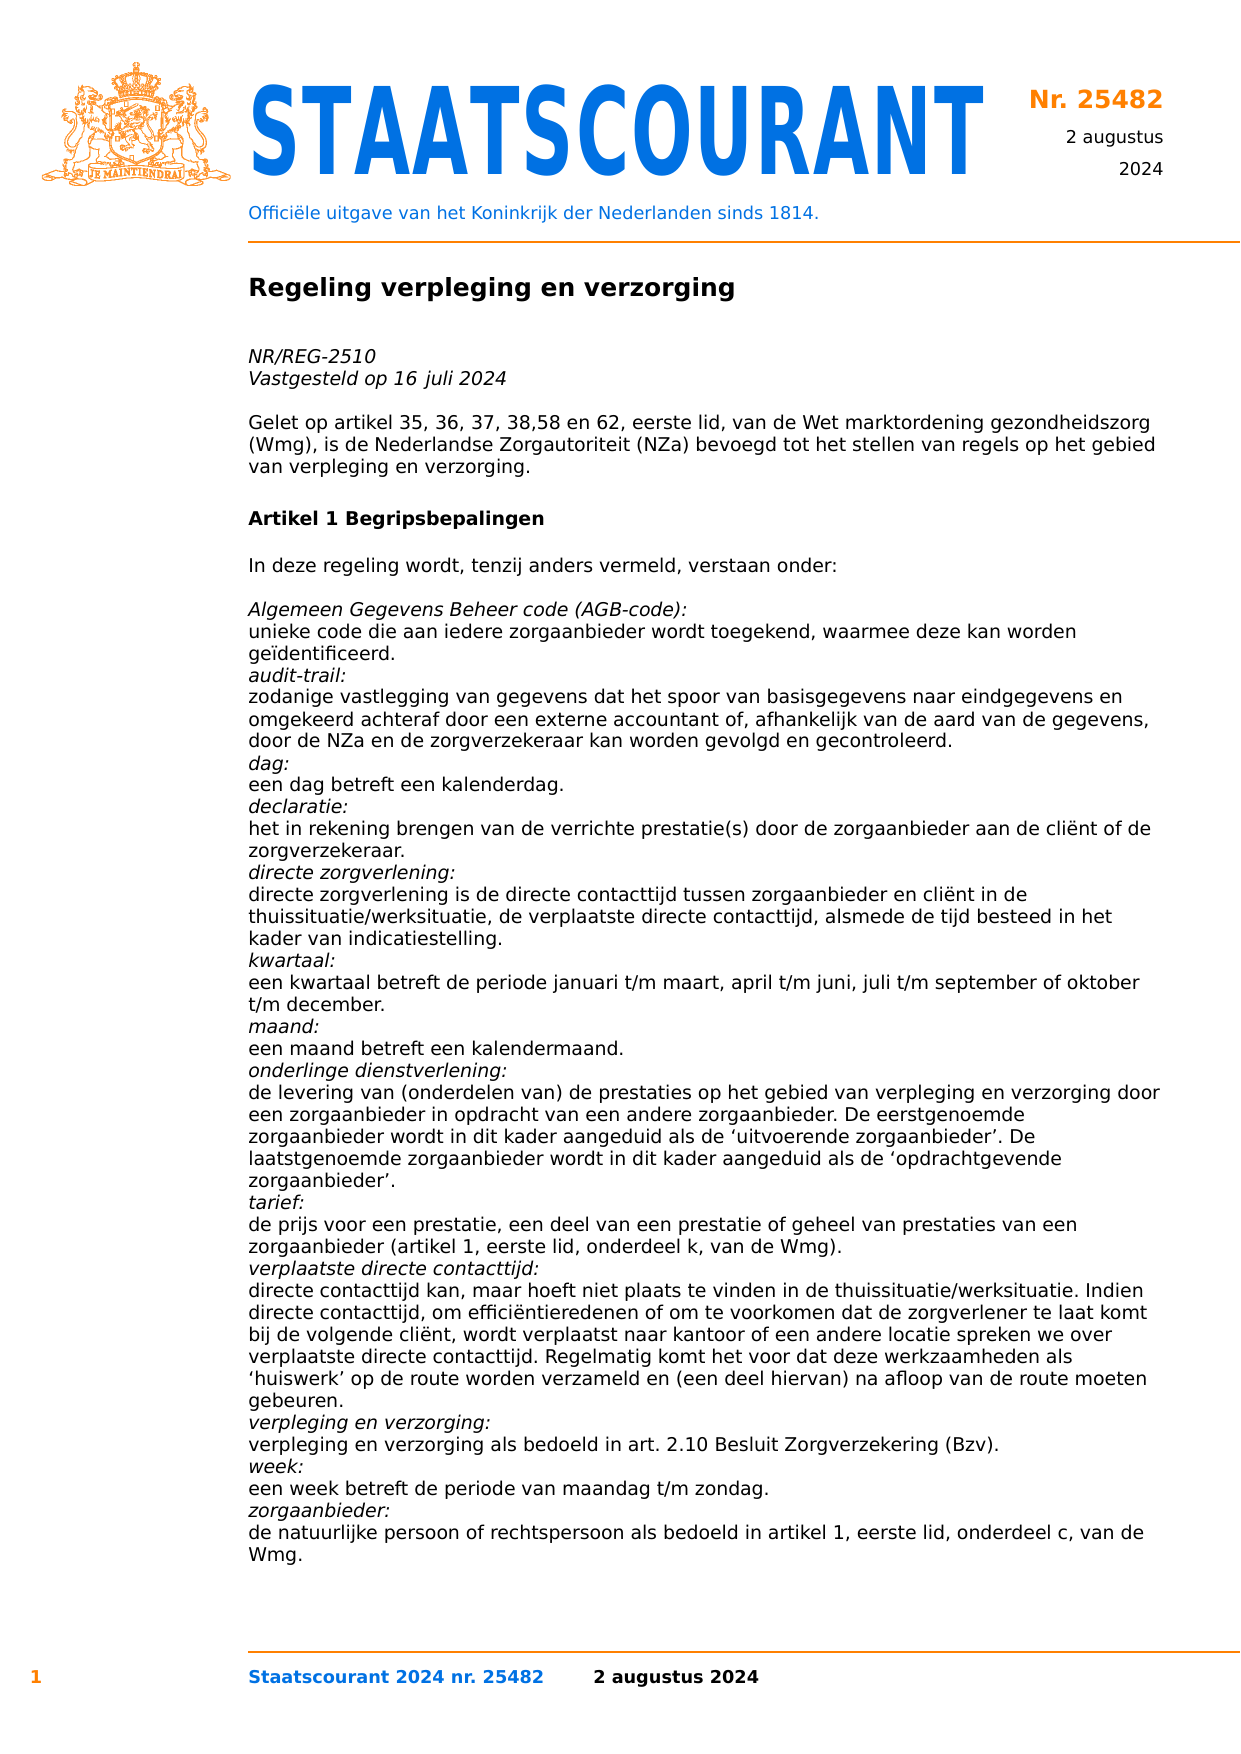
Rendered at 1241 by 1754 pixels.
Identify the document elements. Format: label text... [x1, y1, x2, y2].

subtitle Artikel 1 Begripsbepalingen [248, 508, 1163, 530]
text maand: [248, 1016, 1163, 1038]
text audit-trail: [248, 664, 1163, 686]
table_header [25, 62, 248, 241]
text directe zorgverlening: [248, 862, 1163, 884]
table_cell 2 augustus [998, 121, 1240, 153]
text de prijs voor een prestatie, een deel van een prestatie of geheel van prestaties van een zorgaanbieder (artikel 1, eerste lid, onderdeel k, van de Wmg). [248, 1214, 1163, 1258]
text unieke code die aan iedere zorgaanbieder wordt toegekend, waarmee deze kan worden geïdentificeerd. [248, 621, 1163, 664]
text het in rekening brengen van de verrichte prestatie(s) door de zorgaanbieder aan de cliënt of de zorgverzekeraar. [248, 818, 1163, 862]
text week: [248, 1456, 1163, 1478]
text NR/REG-2510 [248, 346, 1163, 368]
text In deze regeling wordt, tenzij anders vermeld, verstaan onder: [248, 555, 1163, 577]
text dag: [248, 752, 1163, 774]
text directe zorgverlening is de directe contacttijd tussen zorgaanbieder en cliënt in de thuissituatie/werksituatie, de verplaatste directe contacttijd, alsmede de tijd besteed in het kader van indicatiestelling. [248, 884, 1163, 950]
text verpleging en verzorging: [248, 1412, 1163, 1434]
text tarief: [248, 1192, 1163, 1214]
text zorgaanbieder: [248, 1500, 1163, 1522]
text een week betreft de periode van maandag t/m zondag. [248, 1478, 1163, 1500]
text kwartaal: [248, 950, 1163, 972]
text een kwartaal betreft de periode januari t/m maart, april t/m juni, juli t/m september of oktober t/m december. [248, 972, 1163, 1016]
text verplaatste directe contacttijd: [248, 1258, 1163, 1280]
text een dag betreft een kalenderdag. [248, 774, 1163, 796]
text directe contacttijd kan, maar hoeft niet plaats te vinden in de thuissituatie/werksituatie. Indien directe contacttijd, om efficiëntieredenen of om te voorkomen dat de zorgverlener te laat komt bij de volgende cliënt, wordt verplaatst naar kantoor of een andere locatie spreken we over verplaatste directe contacttijd. Regelmatig komt het voor dat deze werkzaamheden als ‘huiswerk’ op de route worden verzameld en (een deel hiervan) na afloop van de route moeten gebeuren. [248, 1280, 1163, 1412]
text declaratie: [248, 796, 1163, 818]
table_header Nr. 25482 [998, 62, 1240, 121]
picture [41, 62, 231, 186]
text Vastgesteld op 16 juli 2024 [248, 368, 1163, 390]
text onderlinge dienstverlening: [248, 1060, 1163, 1082]
text een maand betreft een kalendermaand. [248, 1038, 1163, 1060]
text de levering van (onderdelen van) de prestaties op het gebied van verpleging en verzorging door een zorgaanbieder in opdracht van een andere zorgaanbieder. De eerstgenoemde zorgaanbieder wordt in dit kader aangeduid als de ‘uitvoerende zorgaanbieder’. De laatstgenoemde zorgaanbieder wordt in dit kader aangeduid als de ‘opdrachtgevende zorgaanbieder’. [248, 1082, 1163, 1192]
subtitle Regeling verpleging en verzorging [248, 273, 1163, 302]
table_header STAATSCOURANT [248, 62, 998, 203]
text zodanige vastlegging van gegevens dat het spoor van basisgegevens naar eindgegevens en omgekeerd achteraf door een externe accountant of, afhankelijk van de aard van de gegevens, door de NZa en de zorgverzekeraar kan worden gevolgd en gecontroleerd. [248, 686, 1163, 752]
table_cell Officiële uitgave van het Koninkrijk der Nederlanden sinds 1814. [248, 203, 1240, 241]
table_cell 2024 [998, 153, 1240, 203]
text Gelet op artikel 35, 36, 37, 38,58 en 62, eerste lid, van de Wet marktordening gezondheidszorg (Wmg), is de Nederlandse Zorgautoriteit (NZa) bevoegd tot het stellen van regels op het gebied van verpleging en verzorging. [248, 412, 1163, 478]
text Algemeen Gegevens Beheer code (AGB-code): [248, 598, 1163, 621]
text verpleging en verzorging als bedoeld in art. 2.10 Besluit Zorgverzekering (Bzv). [248, 1434, 1163, 1456]
text de natuurlijke persoon of rechtspersoon als bedoeld in artikel 1, eerste lid, onderdeel c, van de Wmg. [248, 1522, 1163, 1566]
